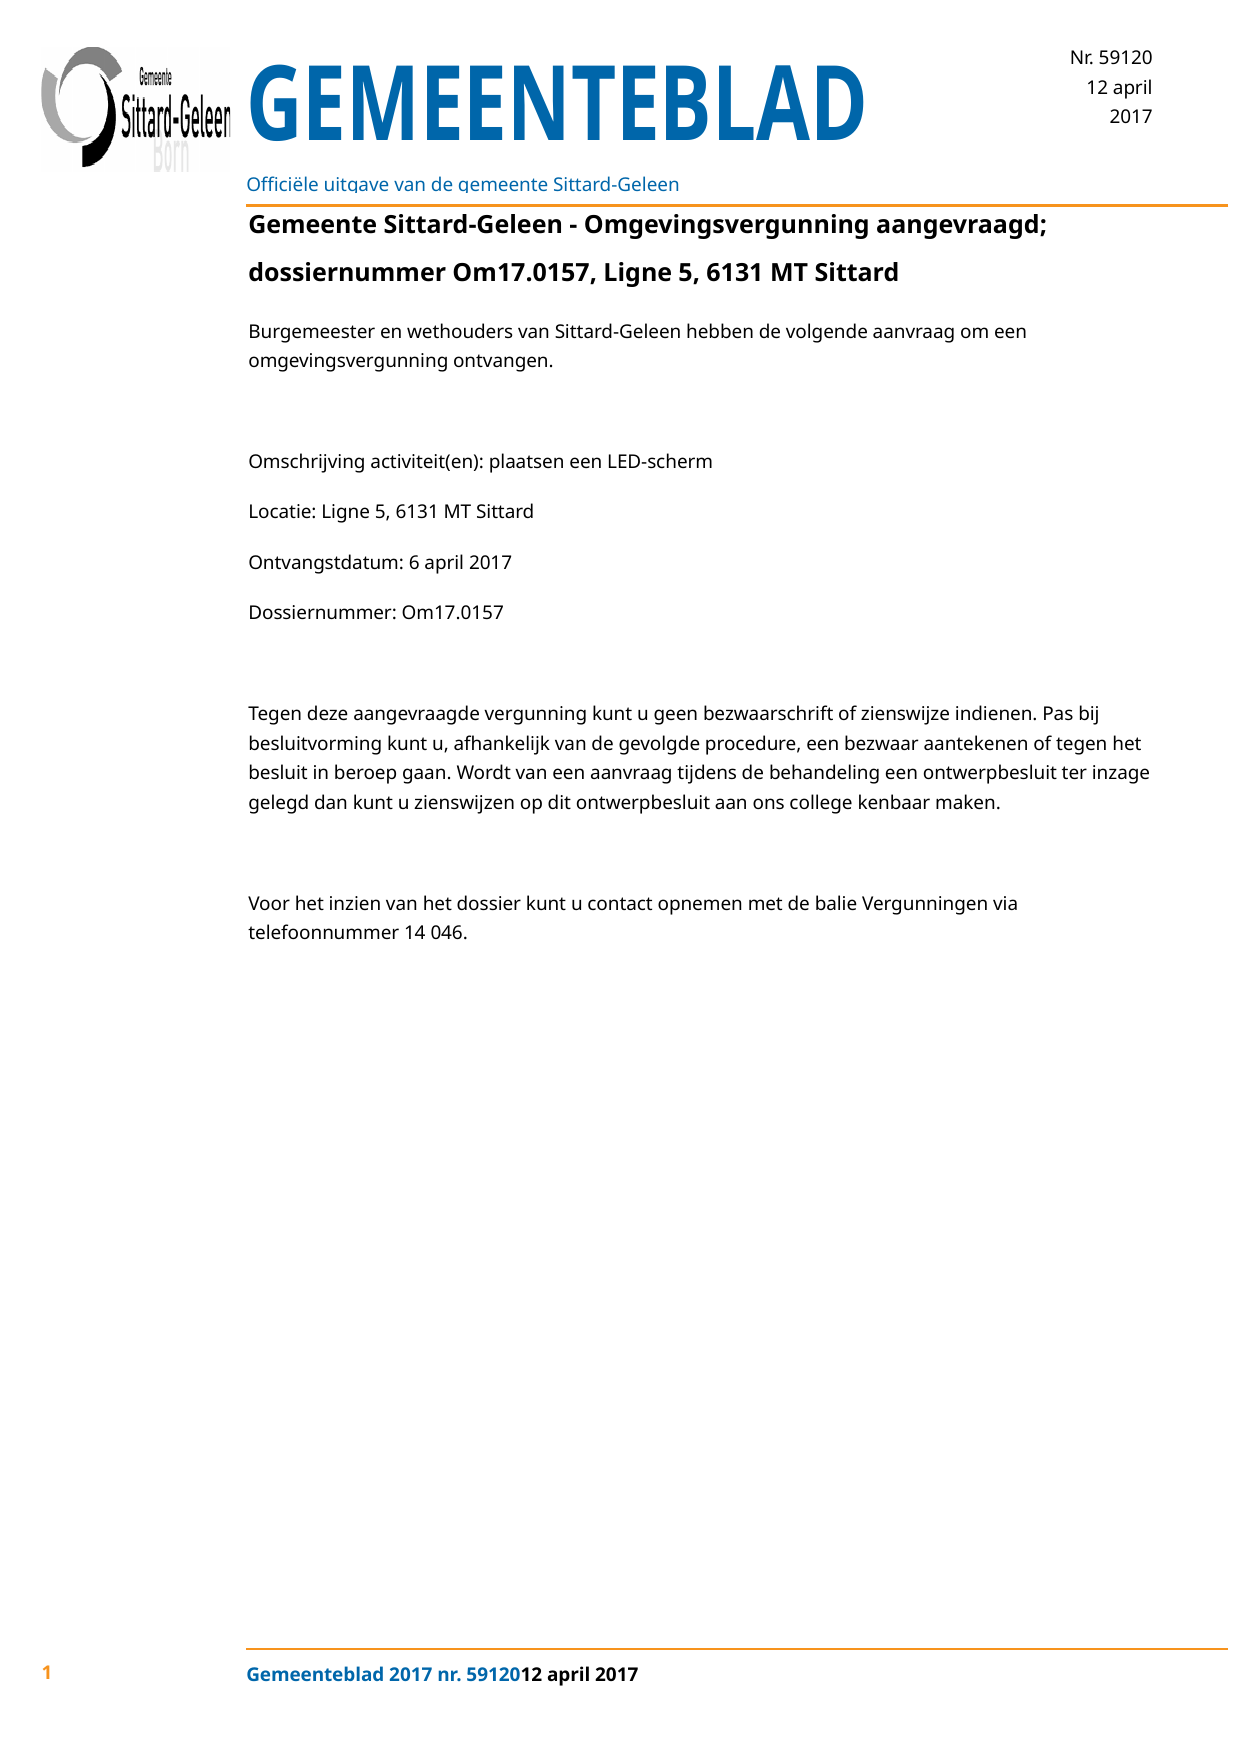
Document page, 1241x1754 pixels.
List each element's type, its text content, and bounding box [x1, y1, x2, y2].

text Locatie: Ligne 5, 6131 MT Sittard [248, 499, 1152, 524]
text Gemeente Sittard-Geleen - Omgevingsvergunning aangevraagd; dossiernummer Om17.0157, Ligne 5, 6131 MT Sittard [248, 207, 1152, 288]
text Dossiernummer: Om17.0157 [248, 599, 1152, 625]
text Ontvangstdatum: 6 april 2017 [248, 549, 1152, 575]
text Omschrijving activiteit(en): plaatsen een LED-scherm [248, 448, 1152, 474]
text Tegen deze aangevraagde vergunning kunt u geen bezwaarschrift of zienswijze indienen. Pas bij besluitvorming kunt u, afhankelijk van de gevolgde procedure, een bezwaar aantekenen of tegen het besluit in beroep gaan. Wordt van een aanvraag tijdens de behandeling een ontwerpbesluit ter inzage gelegd dan kunt u zienswijzen op dit ontwerpbesluit aan ons college kenbaar maken. [248, 700, 1152, 815]
text Voor het inzien van het dossier kunt u contact opnemen met de balie Vergunningen via telefoonnummer 14 046. [248, 890, 1152, 945]
text Burgemeester en wethouders van Sittard-Geleen hebben de volgende aanvraag om een omgevingsvergunning ontvangen. [248, 318, 1152, 373]
picture [41, 47, 231, 172]
